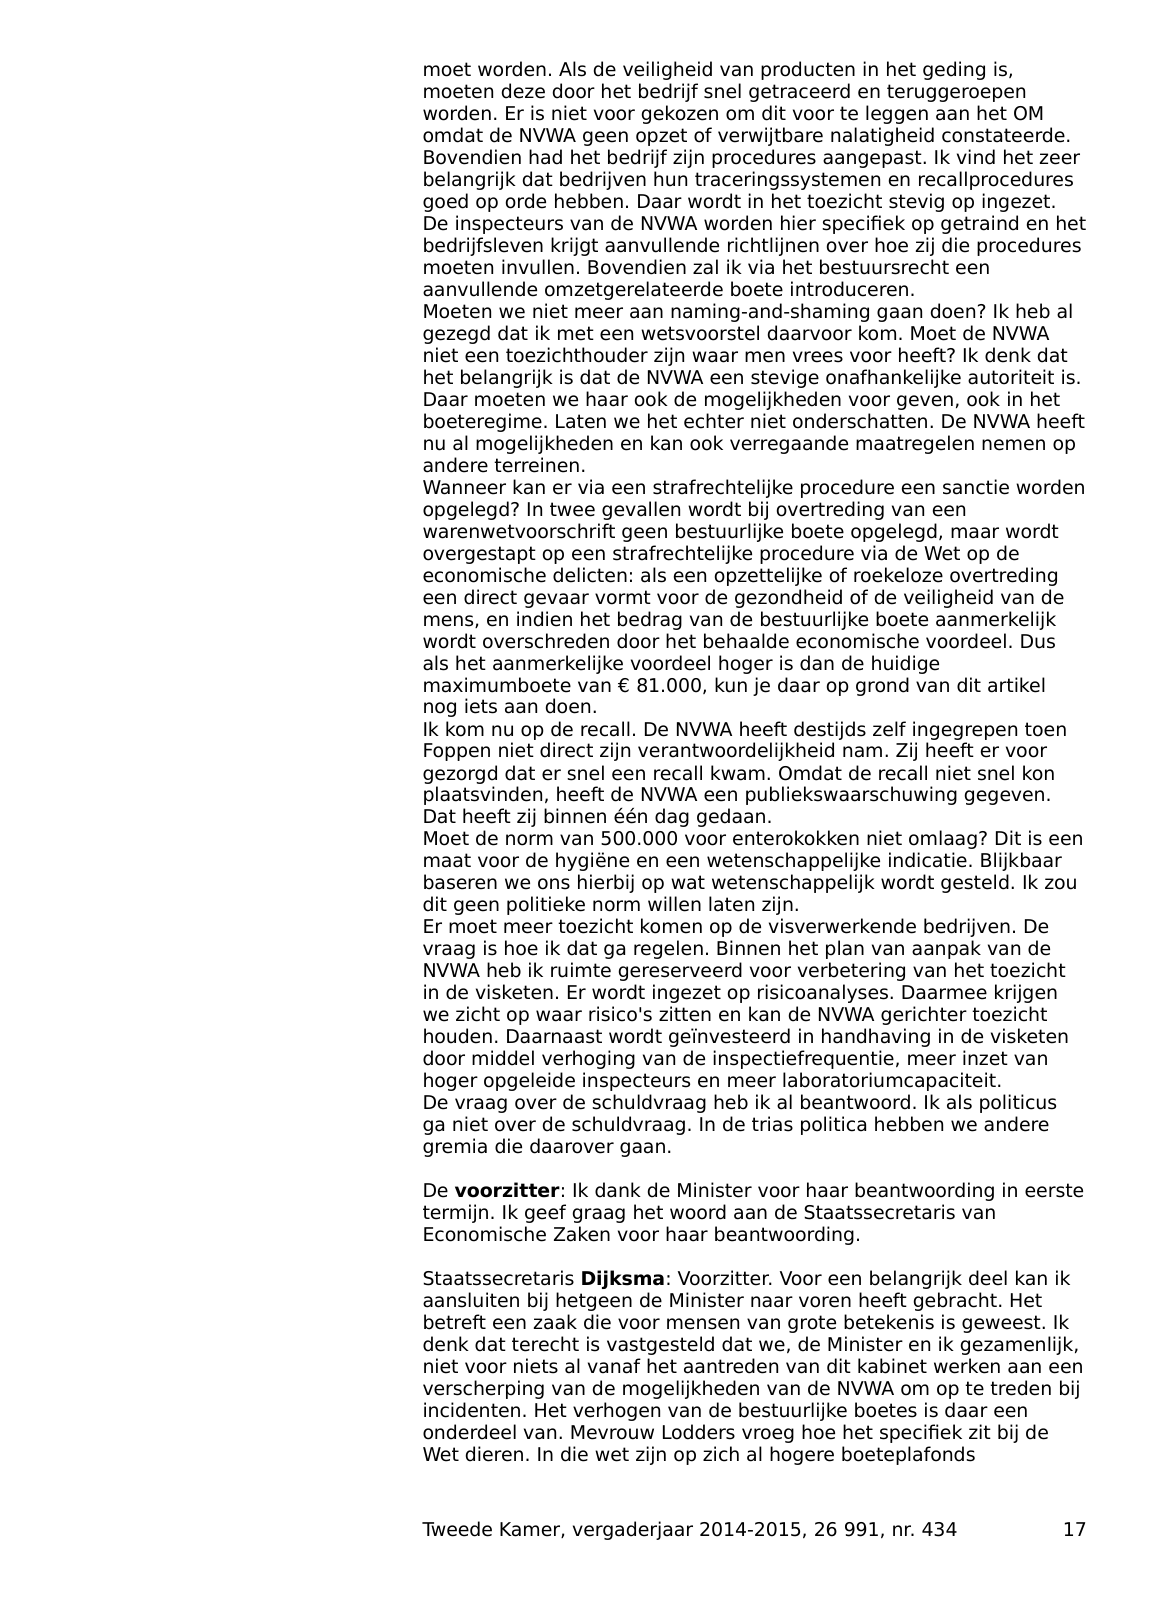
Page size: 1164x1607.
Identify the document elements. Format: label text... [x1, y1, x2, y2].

text Moeten we niet meer aan naming-and-shaming gaan doen? Ik heb al gezegd dat ik met een wetsvoorstel daarvoor kom. Moet de NVWA niet een toezichthouder zijn waar men vrees voor heeft? Ik denk dat het belangrijk is dat de NVWA een stevige onafhankelijke autoriteit is. Daar moeten we haar ook de mogelijkheden voor geven, ook in het boeteregime. Laten we het echter niet onderschatten. De NVWA heeft nu al mogelijkheden en kan ook verregaande maatregelen nemen op andere terreinen. [422, 301, 1087, 477]
text Ik kom nu op de recall. De NVWA heeft destijds zelf ingegrepen toen Foppen niet direct zijn verantwoordelijkheid nam. Zij heeft er voor gezorgd dat er snel een recall kwam. Omdat de recall niet snel kon plaatsvinden, heeft de NVWA een publiekswaarschuwing gegeven. Dat heeft zij binnen één dag gedaan. [422, 718, 1087, 828]
text Staatssecretaris Dijksma: Voorzitter. Voor een belangrijk deel kan ik aansluiten bij hetgeen de Minister naar voren heeft gebracht. Het betreft een zaak die voor mensen van grote betekenis is geweest. Ik denk dat terecht is vastgesteld dat we, de Minister en ik gezamenlijk, niet voor niets al vanaf het aantreden van dit kabinet werken aan een verscherping van de mogelijkheden van de NVWA om op te treden bij incidenten. Het verhogen van de bestuurlijke boetes is daar een onderdeel van. Mevrouw Lodders vroeg hoe het specifiek zit bij de Wet dieren. In die wet zijn op zich al hogere boeteplafonds [422, 1268, 1087, 1466]
text De voorzitter: Ik dank de Minister voor haar beantwoording in eerste termijn. Ik geef graag het woord aan de Staatssecretaris van Economische Zaken voor haar beantwoording. [422, 1180, 1087, 1246]
text De vraag over de schuldvraag heb ik al beantwoord. Ik als politicus ga niet over de schuldvraag. In de trias politica hebben we andere gremia die daarover gaan. [422, 1092, 1087, 1158]
text moet worden. Als de veiligheid van producten in het geding is, moeten deze door het bedrijf snel getraceerd en teruggeroepen worden. Er is niet voor gekozen om dit voor te leggen aan het OM omdat de NVWA geen opzet of verwijtbare nalatigheid constateerde. Bovendien had het bedrijf zijn procedures aangepast. Ik vind het zeer belangrijk dat bedrijven hun traceringssystemen en recallprocedures goed op orde hebben. Daar wordt in het toezicht stevig op ingezet. De inspecteurs van de NVWA worden hier specifiek op getraind en het bedrijfsleven krijgt aanvullende richtlijnen over hoe zij die procedures moeten invullen. Bovendien zal ik via het bestuursrecht een aanvullende omzetgerelateerde boete introduceren. [422, 59, 1087, 301]
text Moet de norm van 500.000 voor enterokokken niet omlaag? Dit is een maat voor de hygiëne en een wetenschappelijke indicatie. Blijkbaar baseren we ons hierbij op wat wetenschappelijk wordt gesteld. Ik zou dit geen politieke norm willen laten zijn. [422, 828, 1087, 916]
text Er moet meer toezicht komen op de visverwerkende bedrijven. De vraag is hoe ik dat ga regelen. Binnen het plan van aanpak van de NVWA heb ik ruimte gereserveerd voor verbetering van het toezicht in de visketen. Er wordt ingezet op risicoanalyses. Daarmee krijgen we zicht op waar risico's zitten en kan de NVWA gerichter toezicht houden. Daarnaast wordt geïnvesteerd in handhaving in de visketen door middel verhoging van de inspectiefrequentie, meer inzet van hoger opgeleide inspecteurs en meer laboratoriumcapaciteit. [422, 916, 1087, 1092]
text Wanneer kan er via een strafrechtelijke procedure een sanctie worden opgelegd? In twee gevallen wordt bij overtreding van een warenwetvoorschrift geen bestuurlijke boete opgelegd, maar wordt overgestapt op een strafrechtelijke procedure via de Wet op de economische delicten: als een opzettelijke of roekeloze overtreding een direct gevaar vormt voor de gezondheid of de veiligheid van de mens, en indien het bedrag van de bestuurlijke boete aanmerkelijk wordt overschreden door het behaalde economische voordeel. Dus als het aanmerkelijke voordeel hoger is dan de huidige maximumboete van € 81.000, kun je daar op grond van dit artikel nog iets aan doen. [422, 477, 1087, 718]
